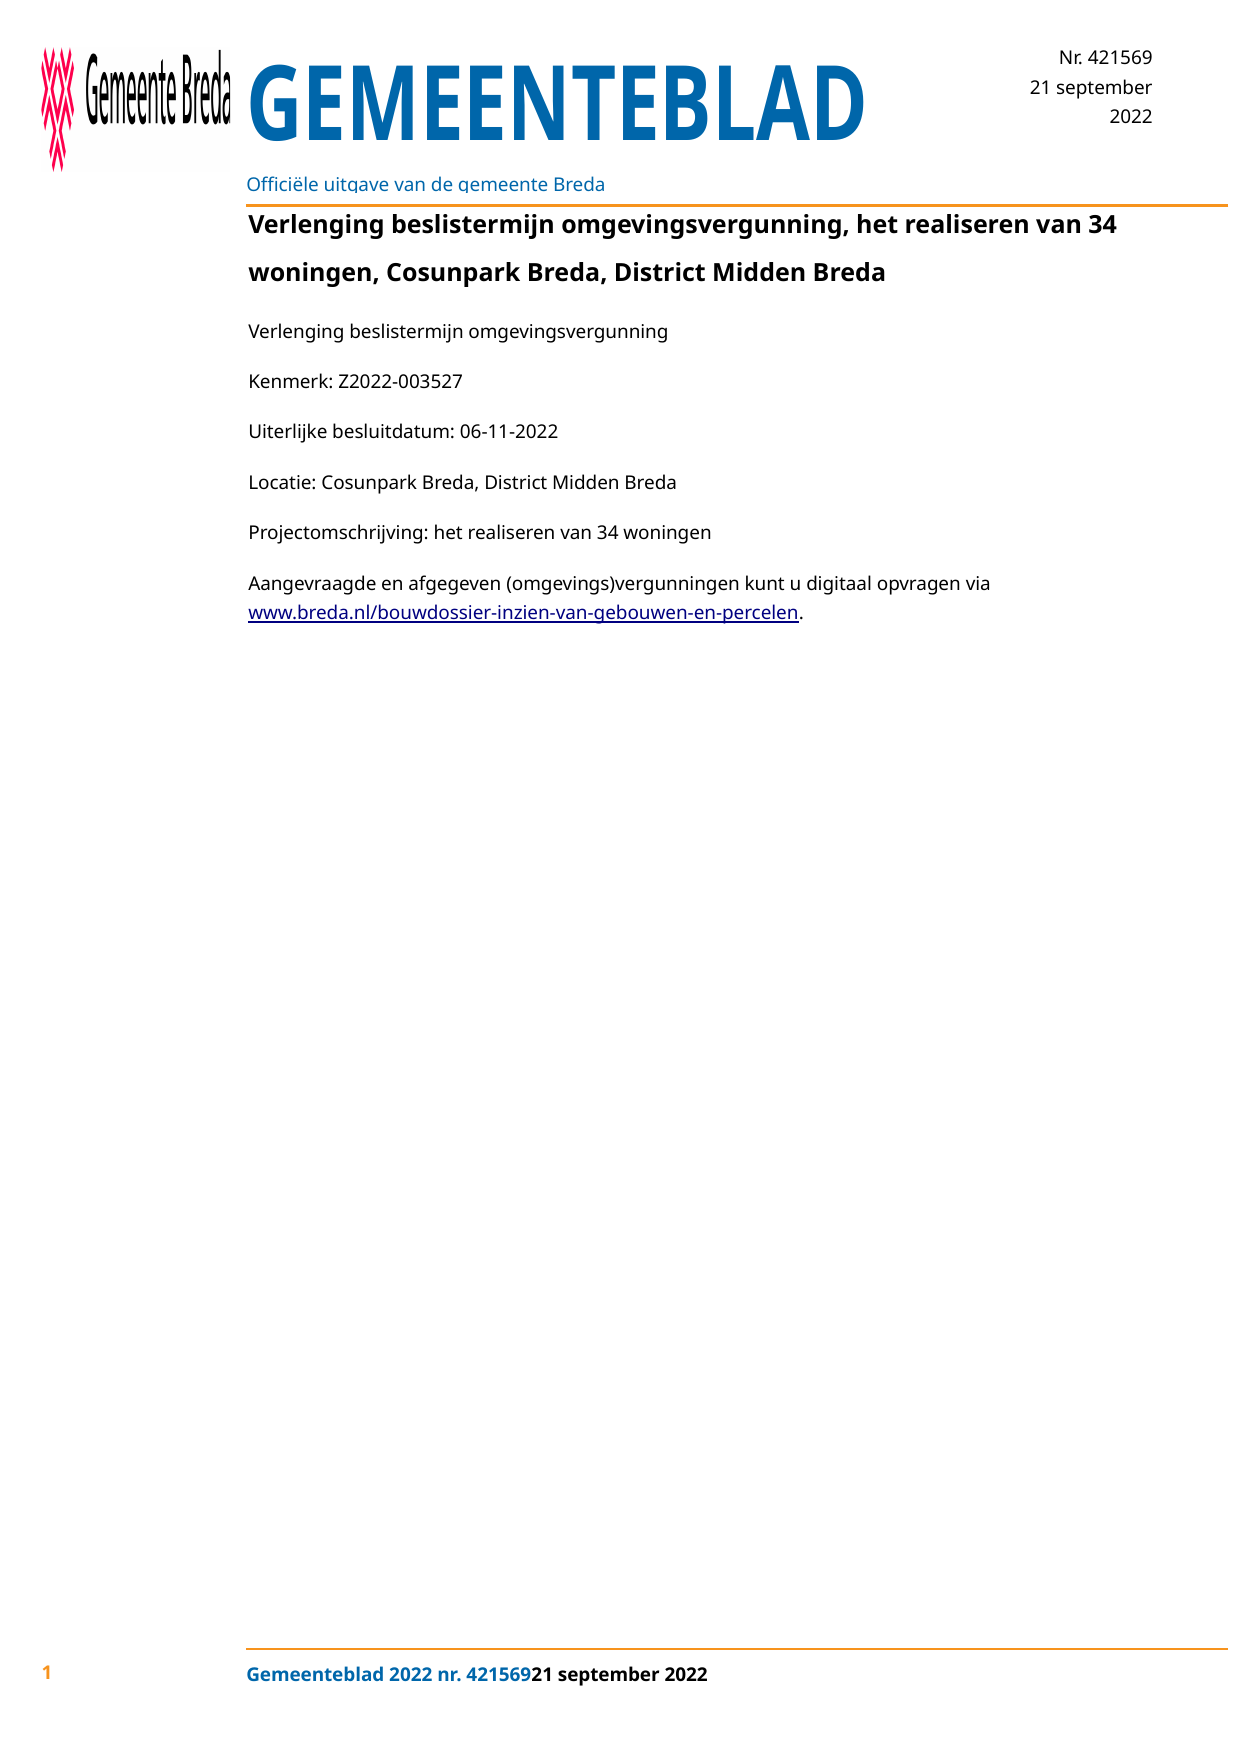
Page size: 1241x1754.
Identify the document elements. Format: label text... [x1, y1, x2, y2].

text Verlenging beslistermijn omgevingsvergunning [248, 318, 1152, 344]
text Kenmerk: Z2022-003527 [248, 368, 1152, 394]
text Verlenging beslistermijn omgevingsvergunning, het realiseren van 34 woningen, Cosunpark Breda, District Midden Breda [248, 207, 1152, 288]
text Aangevraagde en afgegeven (omgevings)vergunningen kunt u digitaal opvragen via www.breda.nl/bouwdossier-inzien-van-gebouwen-en-percelen. [248, 570, 1152, 625]
text Projectomschrijving: het realiseren van 34 woningen [248, 519, 1152, 545]
text Uiterlijke besluitdatum: 06-11-2022 [248, 419, 1152, 444]
picture [41, 47, 231, 172]
text Locatie: Cosunpark Breda, District Midden Breda [248, 469, 1152, 495]
